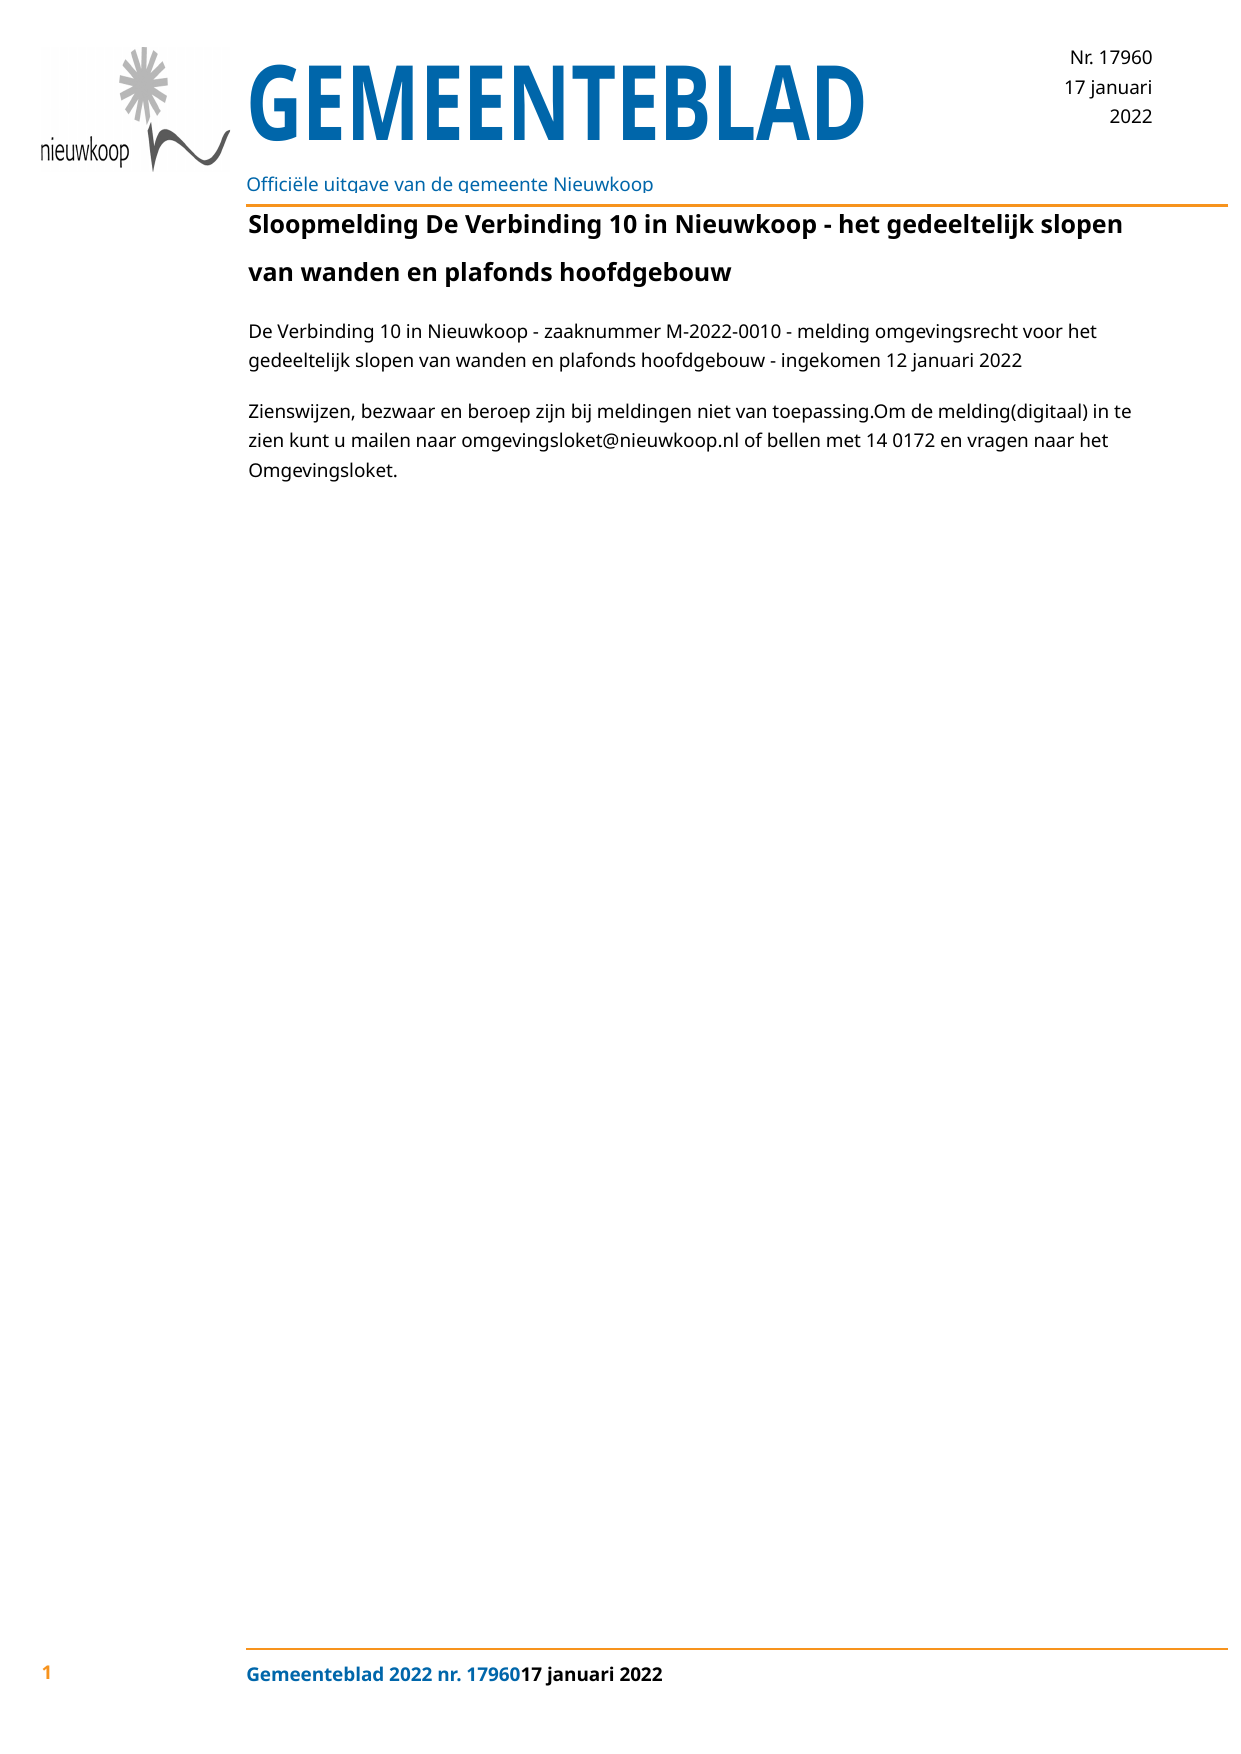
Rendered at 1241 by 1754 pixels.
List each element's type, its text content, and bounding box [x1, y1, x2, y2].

text De Verbinding 10 in Nieuwkoop - zaaknummer M-2022-0010 - melding omgevingsrecht voor het gedeeltelijk slopen van wanden en plafonds hoofdgebouw - ingekomen 12 januari 2022 [248, 318, 1152, 373]
text Zienswijzen, bezwaar en beroep zijn bij meldingen niet van toepassing.Om de melding(digitaal) in te zien kunt u mailen naar omgevingsloket@nieuwkoop.nl of bellen met 14 0172 en vragen naar het Omgevingsloket. [248, 398, 1152, 483]
picture [41, 47, 231, 172]
text Sloopmelding De Verbinding 10 in Nieuwkoop - het gedeeltelijk slopen van wanden en plafonds hoofdgebouw [248, 207, 1152, 288]
